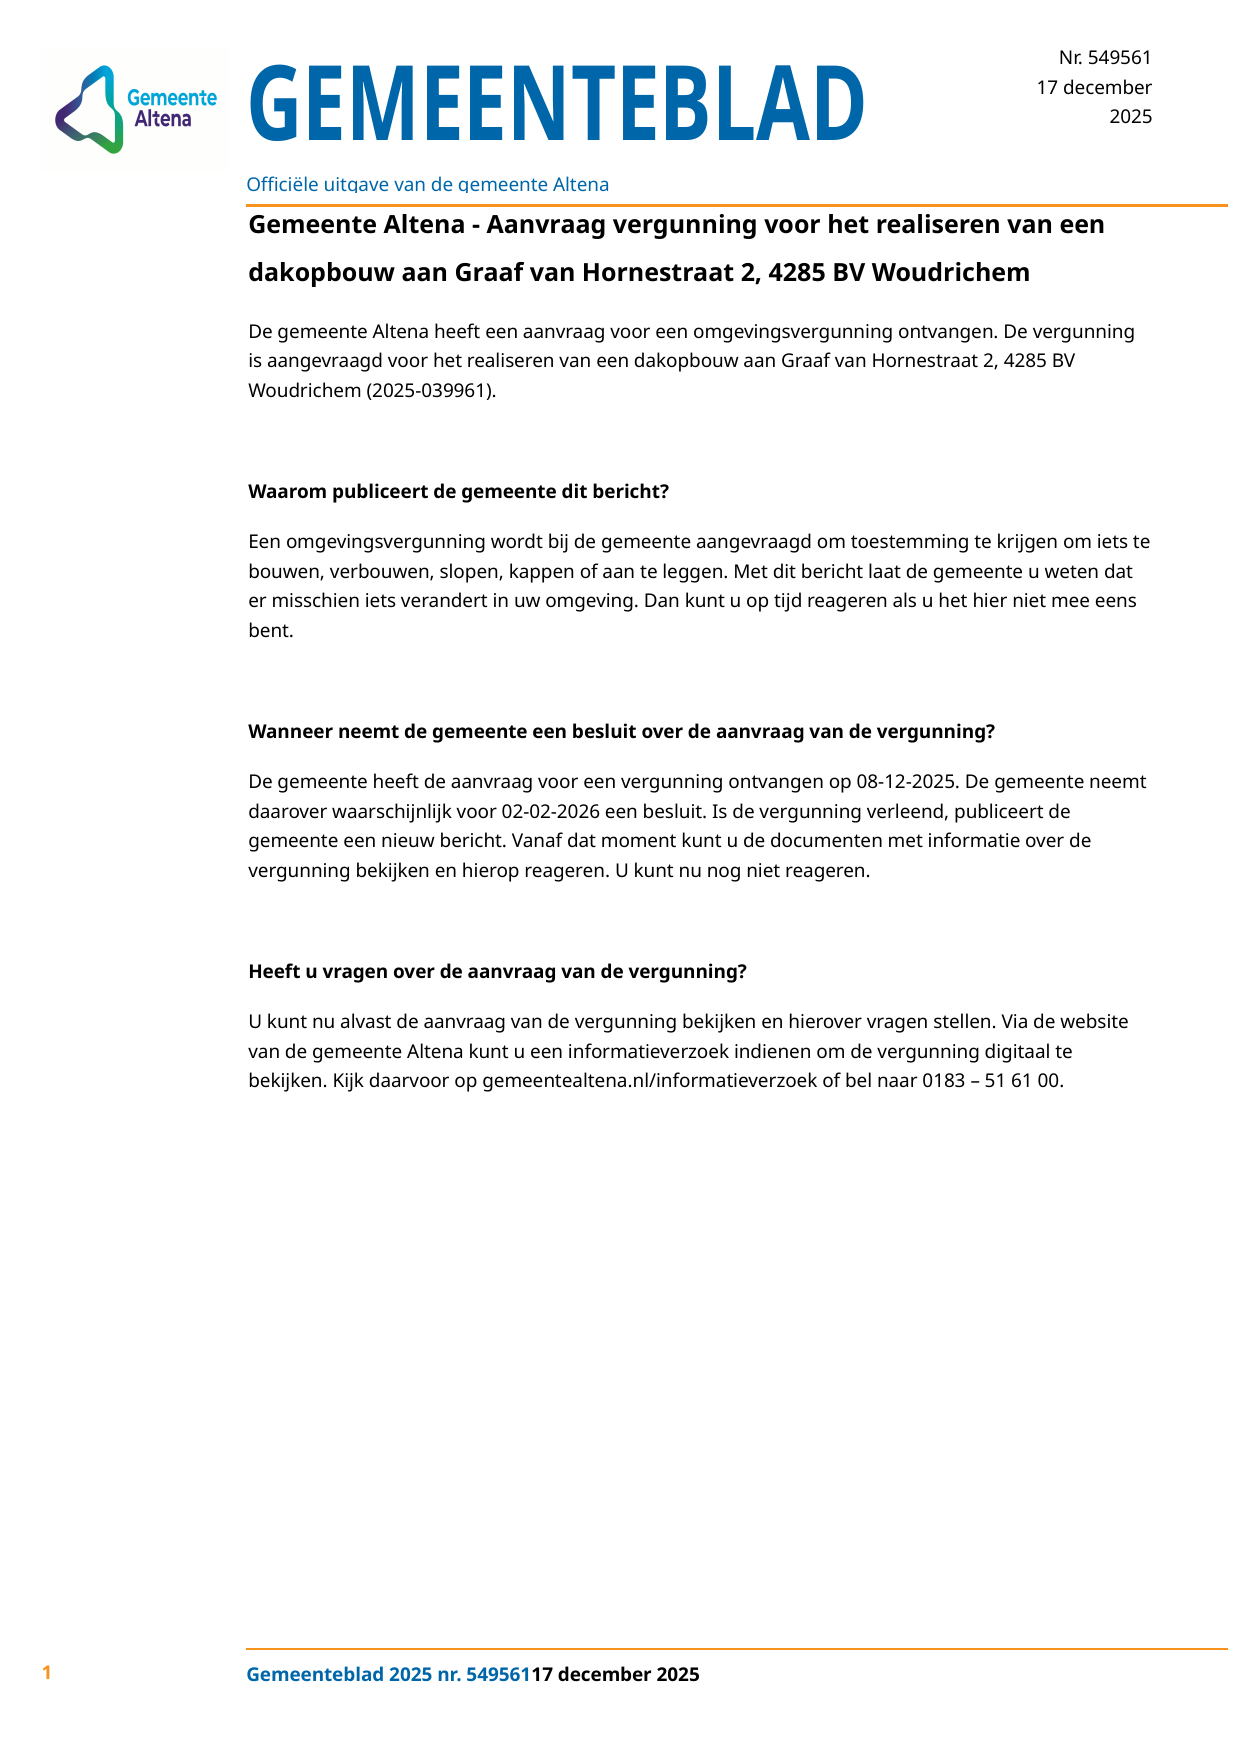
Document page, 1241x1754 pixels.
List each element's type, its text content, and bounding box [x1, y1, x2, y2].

text De gemeente Altena heeft een aanvraag voor een omgevingsvergunning ontvangen. De vergunning is aangevraagd voor het realiseren van een dakopbouw aan Graaf van Hornestraat 2, 4285 BV Woudrichem (2025-039961). [248, 318, 1152, 403]
picture [41, 47, 231, 172]
text De gemeente heeft de aanvraag voor een vergunning ontvangen op 08-12-2025. De gemeente neemt daarover waarschijnlijk voor 02-02-2026 een besluit. Is de vergunning verleend, publiceert de gemeente een nieuw bericht. Vanaf dat moment kunt u de documenten met informatie over de vergunning bekijken en hierop reageren. U kunt nu nog niet reageren. [248, 768, 1152, 883]
text U kunt nu alvast de aanvraag van de vergunning bekijken en hierover vragen stellen. Via de website van de gemeente Altena kunt u een informatieverzoek indienen om de vergunning digitaal te bekijken. Kijk daarvoor op gemeentealtena.nl/informatieverzoek of bel naar 0183 – 51 61 00. [248, 1008, 1152, 1093]
text Waarom publiceert de gemeente dit bericht? [248, 478, 1152, 504]
text Wanneer neemt de gemeente een besluit over de aanvraag van de vergunning? [248, 718, 1152, 744]
text Heeft u vragen over de aanvraag van de vergunning? [248, 958, 1152, 984]
text Een omgevingsvergunning wordt bij de gemeente aangevraagd om toestemming te krijgen om iets te bouwen, verbouwen, slopen, kappen of aan te leggen. Met dit bericht laat de gemeente u weten dat er misschien iets verandert in uw omgeving. Dan kunt u op tijd reageren als u het hier niet mee eens bent. [248, 528, 1152, 643]
text Gemeente Altena - Aanvraag vergunning voor het realiseren van een dakopbouw aan Graaf van Hornestraat 2, 4285 BV Woudrichem [248, 207, 1152, 288]
